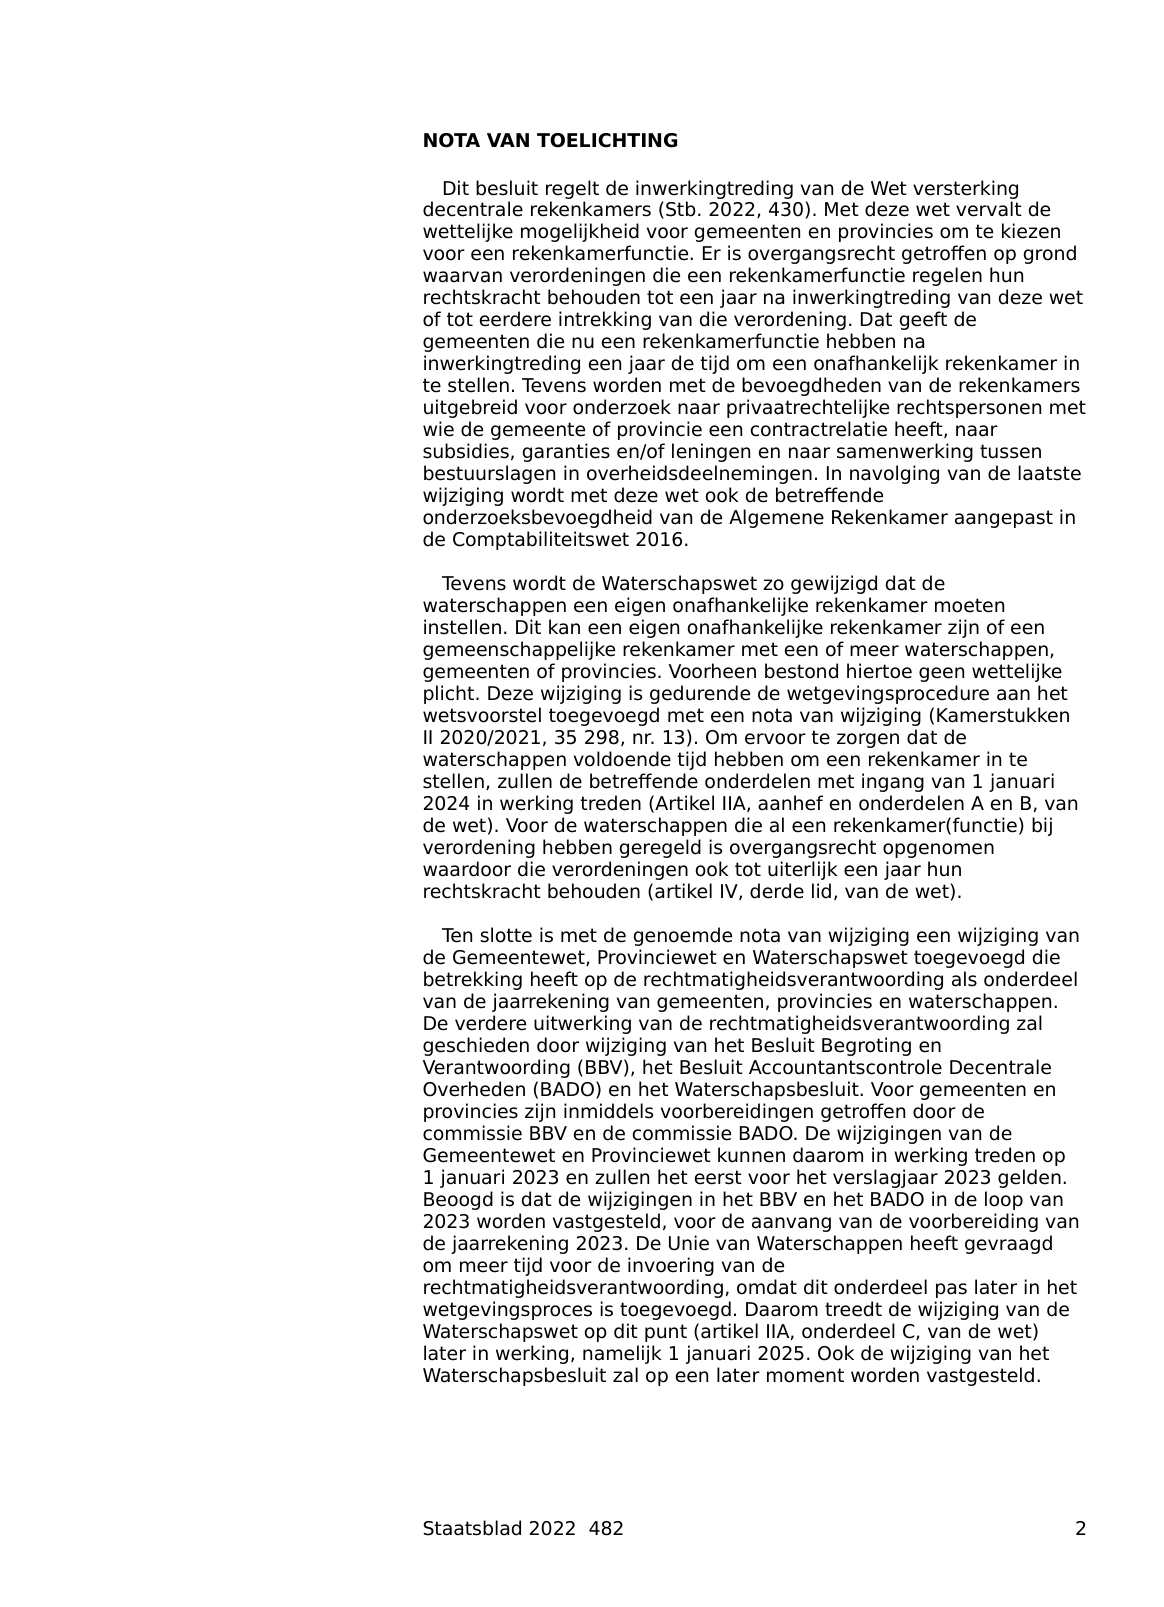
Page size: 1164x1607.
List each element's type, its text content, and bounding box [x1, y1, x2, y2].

text Tevens wordt de Waterschapswet zo gewijzigd dat de waterschappen een eigen onafhankelijke rekenkamer moeten instellen. Dit kan een eigen onafhankelijke rekenkamer zijn of een gemeenschappelijke rekenkamer met een of meer waterschappen, gemeenten of provincies. Voorheen bestond hiertoe geen wettelijke plicht. Deze wijziging is gedurende de wetgevingsprocedure aan het wetsvoorstel toegevoegd met een nota van wijziging (Kamerstukken II 2020/2021, 35 298, nr. 13). Om ervoor te zorgen dat de waterschappen voldoende tijd hebben om een rekenkamer in te stellen, zullen de betreffende onderdelen met ingang van 1 januari 2024 in werking treden (Artikel IIA, aanhef en onderdelen A en B, van de wet). Voor de waterschappen die al een rekenkamer(functie) bij verordening hebben geregeld is overgangsrecht opgenomen waardoor die verordeningen ook tot uiterlijk een jaar hun rechtskracht behouden (artikel IV, derde lid, van de wet). [422, 573, 1087, 903]
text Ten slotte is met de genoemde nota van wijziging een wijziging van de Gemeentewet, Provinciewet en Waterschapswet toegevoegd die betrekking heeft op de rechtmatigheidsverantwoording als onderdeel van de jaarrekening van gemeenten, provincies en waterschappen. De verdere uitwerking van de rechtmatigheidsverantwoording zal geschieden door wijziging van het Besluit Begroting en Verantwoording (BBV), het Besluit Accountantscontrole Decentrale Overheden (BADO) en het Waterschapsbesluit. Voor gemeenten en provincies zijn inmiddels voorbereidingen getroffen door de commissie BBV en de commissie BADO. De wijzigingen van de Gemeentewet en Provinciewet kunnen daarom in werking treden op 1 januari 2023 en zullen het eerst voor het verslagjaar 2023 gelden. Beoogd is dat de wijzigingen in het BBV en het BADO in de loop van 2023 worden vastgesteld, voor de aanvang van de voorbereiding van de jaarrekening 2023. De Unie van Waterschappen heeft gevraagd om meer tijd voor de invoering van de rechtmatigheidsverantwoording, omdat dit onderdeel pas later in het wetgevingsproces is toegevoegd. Daarom treedt de wijziging van de Waterschapswet op dit punt (artikel IIA, onderdeel C, van de wet) later in werking, namelijk 1 januari 2025. Ook de wijziging van het Waterschapsbesluit zal op een later moment worden vastgesteld. [422, 925, 1087, 1387]
subtitle NOTA VAN TOELICHTING [422, 130, 1087, 152]
text Dit besluit regelt de inwerkingtreding van de Wet versterking decentrale rekenkamers (Stb. 2022, 430). Met deze wet vervalt de wettelijke mogelijkheid voor gemeenten en provincies om te kiezen voor een rekenkamerfunctie. Er is overgangsrecht getroffen op grond waarvan verordeningen die een rekenkamerfunctie regelen hun rechtskracht behouden tot een jaar na inwerkingtreding van deze wet of tot eerdere intrekking van die verordening. Dat geeft de gemeenten die nu een rekenkamerfunctie hebben na inwerkingtreding een jaar de tijd om een onafhankelijk rekenkamer in te stellen. Tevens worden met de bevoegdheden van de rekenkamers uitgebreid voor onderzoek naar privaatrechtelijke rechtspersonen met wie de gemeente of provincie een contractrelatie heeft, naar subsidies, garanties en/of leningen en naar samenwerking tussen bestuurslagen in overheidsdeelnemingen. In navolging van de laatste wijziging wordt met deze wet ook de betreffende onderzoeksbevoegdheid van de Algemene Rekenkamer aangepast in de Comptabiliteitswet 2016. [422, 177, 1087, 551]
